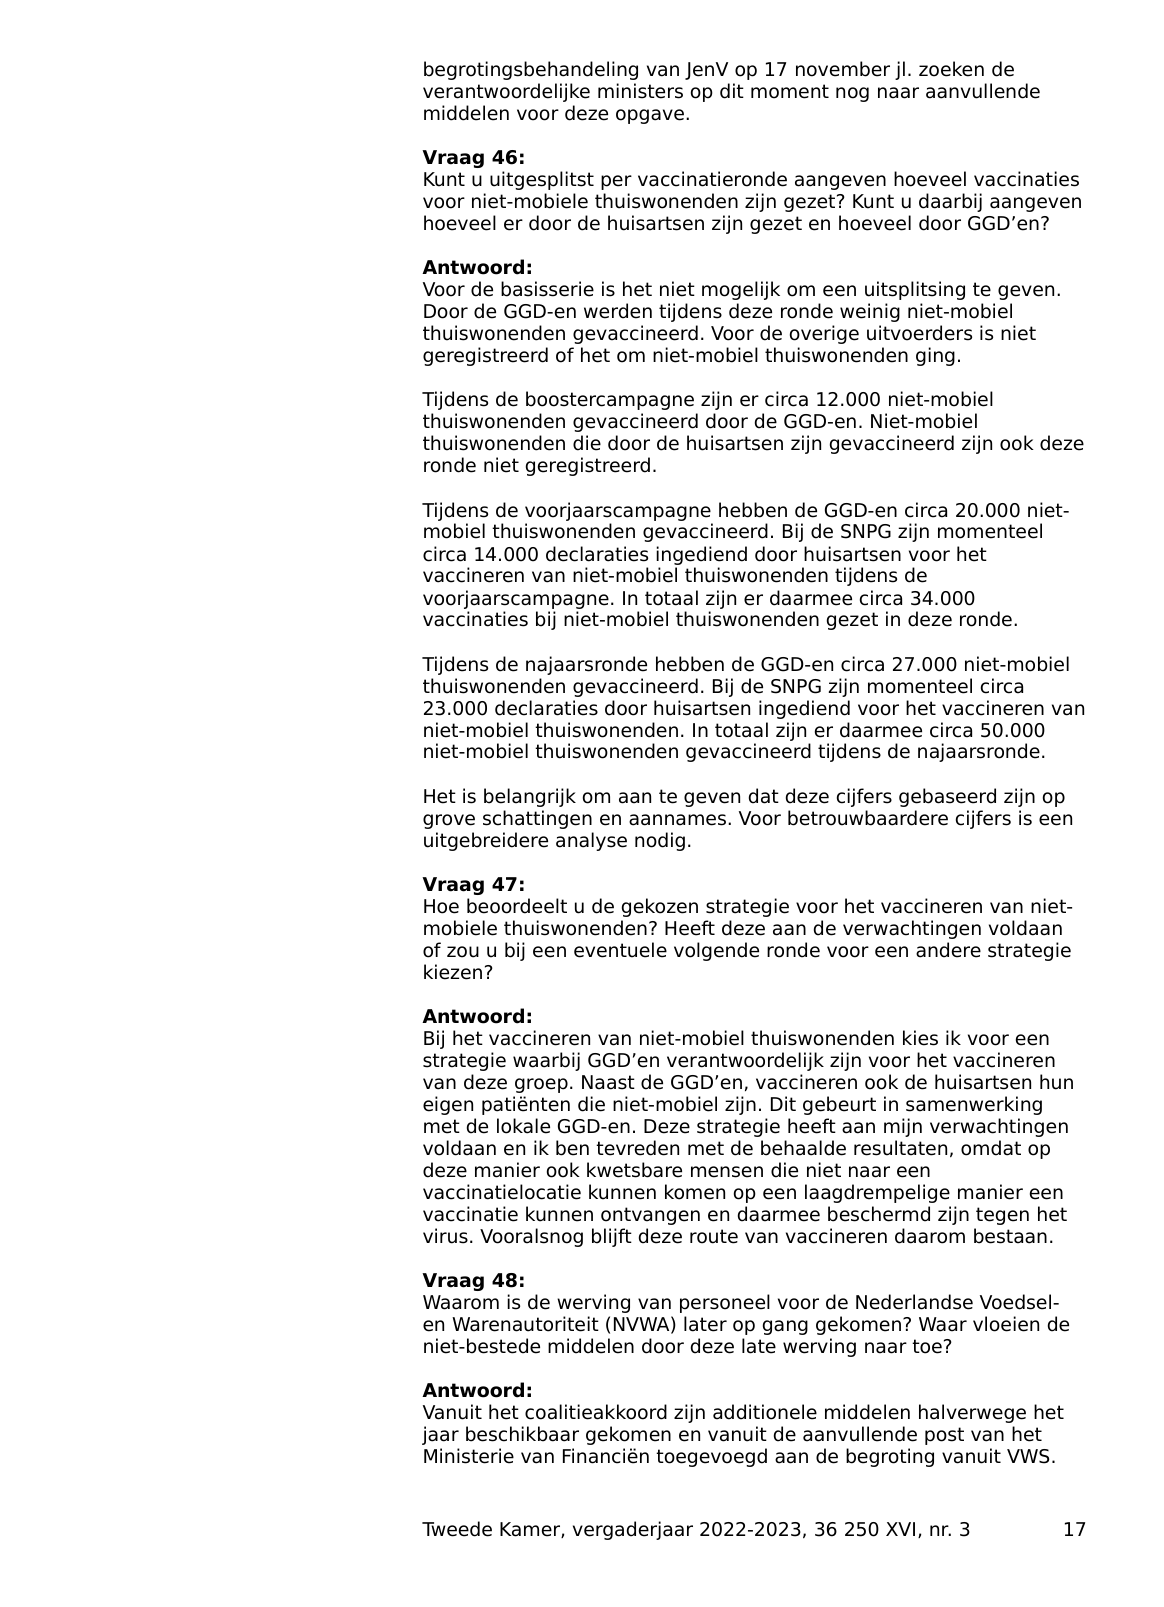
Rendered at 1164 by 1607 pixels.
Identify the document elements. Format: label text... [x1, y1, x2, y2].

text Het is belangrijk om aan te geven dat deze cijfers gebaseerd zijn op grove schattingen en aannames. Voor betrouwbaardere cijfers is een uitgebreidere analyse nodig. [422, 786, 1087, 852]
text Vraag 46: [422, 147, 1087, 169]
text Antwoord: [422, 1380, 1087, 1402]
text begrotingsbehandeling van JenV op 17 november jl. zoeken de verantwoordelijke ministers op dit moment nog naar aanvullende middelen voor deze opgave. [422, 59, 1087, 125]
text Tijdens de boostercampagne zijn er circa 12.000 niet-mobiel thuiswonenden gevaccineerd door de GGD-en. Niet-mobiel thuiswonenden die door de huisartsen zijn gevaccineerd zijn ook deze ronde niet geregistreerd. [422, 389, 1087, 477]
text Voor de basisserie is het niet mogelijk om een uitsplitsing te geven. Door de GGD-en werden tijdens deze ronde weinig niet-mobiel thuiswonenden gevaccineerd. Voor de overige uitvoerders is niet geregistreerd of het om niet-mobiel thuiswonenden ging. [422, 279, 1087, 367]
text Tijdens de najaarsronde hebben de GGD-en circa 27.000 niet-mobiel thuiswonenden gevaccineerd. Bij de SNPG zijn momenteel circa 23.000 declaraties door huisartsen ingediend voor het vaccineren van niet-mobiel thuiswonenden. In totaal zijn er daarmee circa 50.000 niet-mobiel thuiswonenden gevaccineerd tijdens de najaarsronde. [422, 653, 1087, 763]
text Antwoord: [422, 257, 1087, 279]
text Vraag 47: [422, 874, 1087, 896]
text Bij het vaccineren van niet-mobiel thuiswonenden kies ik voor een strategie waarbij GGD’en verantwoordelijk zijn voor het vaccineren van deze groep. Naast de GGD’en, vaccineren ook de huisartsen hun eigen patiënten die niet-mobiel zijn. Dit gebeurt in samenwerking met de lokale GGD-en. Deze strategie heeft aan mijn verwachtingen voldaan en ik ben tevreden met de behaalde resultaten, omdat op deze manier ook kwetsbare mensen die niet naar een vaccinatielocatie kunnen komen op een laagdrempelige manier een vaccinatie kunnen ontvangen en daarmee beschermd zijn tegen het virus. Vooralsnog blijft deze route van vaccineren daarom bestaan. [422, 1028, 1087, 1248]
text Antwoord: [422, 1006, 1087, 1028]
text Vanuit het coalitieakkoord zijn additionele middelen halverwege het jaar beschikbaar gekomen en vanuit de aanvullende post van het Ministerie van Financiën toegevoegd aan de begroting vanuit VWS. [422, 1402, 1087, 1468]
text Kunt u uitgesplitst per vaccinatieronde aangeven hoeveel vaccinaties voor niet-mobiele thuiswonenden zijn gezet? Kunt u daarbij aangeven hoeveel er door de huisartsen zijn gezet en hoeveel door GGD’en? [422, 169, 1087, 235]
text Tijdens de voorjaarscampagne hebben de GGD-en circa 20.000 niet-mobiel thuiswonenden gevaccineerd. Bij de SNPG zijn momenteel circa 14.000 declaraties ingediend door huisartsen voor het vaccineren van niet-mobiel thuiswonenden tijdens de voorjaarscampagne. In totaal zijn er daarmee circa 34.000 vaccinaties bij niet-mobiel thuiswonenden gezet in deze ronde. [422, 499, 1087, 631]
text Vraag 48: [422, 1270, 1087, 1292]
text Hoe beoordeelt u de gekozen strategie voor het vaccineren van niet-mobiele thuiswonenden? Heeft deze aan de verwachtingen voldaan of zou u bij een eventuele volgende ronde voor een andere strategie kiezen? [422, 896, 1087, 984]
text Waarom is de werving van personeel voor de Nederlandse Voedsel- en Warenautoriteit (NVWA) later op gang gekomen? Waar vloeien de niet-bestede middelen door deze late werving naar toe? [422, 1292, 1087, 1358]
